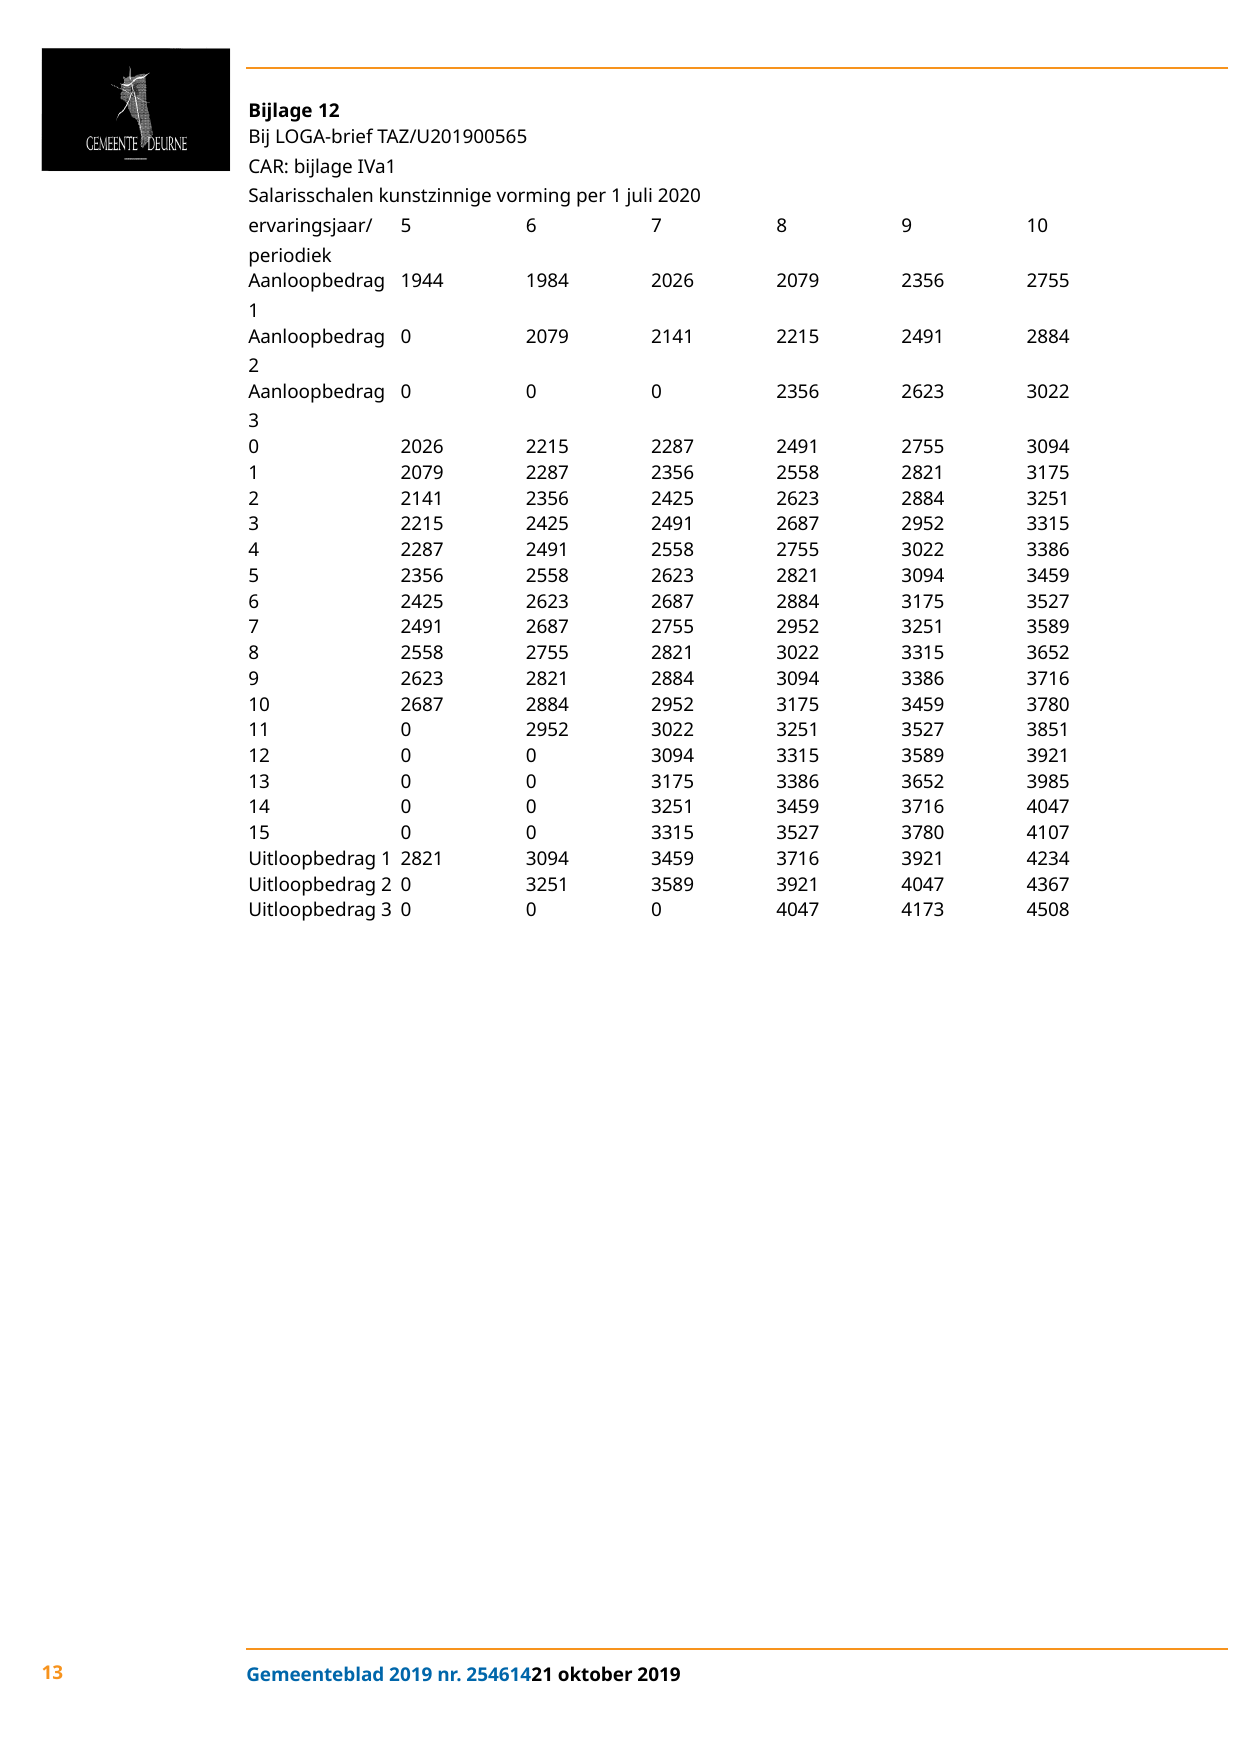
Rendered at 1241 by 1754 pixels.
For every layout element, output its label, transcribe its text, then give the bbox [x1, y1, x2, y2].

table_cell 0 [400, 378, 526, 433]
table_cell 3780 [901, 819, 1026, 845]
table_cell 3459 [901, 691, 1026, 716]
table_cell 2755 [901, 434, 1026, 459]
table_header 6 [526, 212, 651, 267]
table_cell Aanloopbedrag 3 [248, 378, 400, 433]
table_cell 2215 [526, 434, 651, 459]
table_cell 2026 [400, 434, 526, 459]
table_cell 0 [400, 768, 526, 794]
table_cell 3985 [1026, 768, 1152, 794]
table_cell 2952 [526, 716, 651, 742]
table_cell 1 [248, 459, 400, 485]
table_cell 1944 [400, 268, 526, 323]
table_cell 10 [248, 691, 400, 716]
table_cell 0 [400, 794, 526, 819]
table_cell 3589 [901, 742, 1026, 768]
table_cell 3527 [901, 716, 1026, 742]
table_cell 0 [400, 871, 526, 897]
table_cell 2821 [901, 459, 1026, 485]
table_cell 3315 [776, 742, 901, 768]
table_cell 2687 [651, 588, 776, 613]
table_cell 3459 [1026, 562, 1152, 588]
table_cell 2215 [776, 323, 901, 378]
table_cell 2821 [526, 665, 651, 691]
table_cell 2491 [400, 614, 526, 639]
table_cell 3 [248, 511, 400, 536]
table_cell 2884 [651, 665, 776, 691]
text Salarisschalen kunstzinnige vorming per 1 juli 2020 [248, 182, 1152, 208]
table_cell Aanloopbedrag 2 [248, 323, 400, 378]
table_cell 3094 [776, 665, 901, 691]
table_cell 3175 [1026, 459, 1152, 485]
table_cell 2558 [651, 536, 776, 562]
table_cell 3251 [776, 716, 901, 742]
table_cell 3716 [776, 845, 901, 871]
table_cell Uitloopbedrag 1 [248, 845, 400, 871]
table_cell 2491 [526, 536, 651, 562]
table_cell 2623 [400, 665, 526, 691]
table_cell 11 [248, 716, 400, 742]
table_cell 3022 [901, 536, 1026, 562]
table_cell 2821 [400, 845, 526, 871]
table_cell 4047 [901, 871, 1026, 897]
table_cell 3589 [1026, 614, 1152, 639]
table_cell 3589 [651, 871, 776, 897]
table_cell 2687 [776, 511, 901, 536]
table_cell 2356 [651, 459, 776, 485]
table_cell 2141 [651, 323, 776, 378]
table_cell 0 [400, 742, 526, 768]
table_cell 2425 [526, 511, 651, 536]
table_cell 3851 [1026, 716, 1152, 742]
table_cell 2079 [776, 268, 901, 323]
table_cell 2558 [776, 459, 901, 485]
table_cell 3251 [901, 614, 1026, 639]
table_cell 3315 [651, 819, 776, 845]
table_cell 2952 [901, 511, 1026, 536]
table_cell 3175 [651, 768, 776, 794]
table_cell 2 [248, 485, 400, 511]
table_cell 0 [248, 434, 400, 459]
table_cell 0 [651, 378, 776, 433]
table_cell 14 [248, 794, 400, 819]
table_cell 4173 [901, 897, 1026, 922]
table_header 7 [651, 212, 776, 267]
table_cell Aanloopbedrag 1 [248, 268, 400, 323]
table_cell 3251 [526, 871, 651, 897]
table_cell 3315 [1026, 511, 1152, 536]
table_cell 2141 [400, 485, 526, 511]
table_cell 2356 [400, 562, 526, 588]
table_cell 2079 [400, 459, 526, 485]
table_cell 3386 [901, 665, 1026, 691]
table_cell 2491 [776, 434, 901, 459]
table_cell 2425 [651, 485, 776, 511]
table_cell 15 [248, 819, 400, 845]
table_cell 12 [248, 742, 400, 768]
table_cell 2215 [400, 511, 526, 536]
table_cell 4508 [1026, 897, 1152, 922]
table_cell 3315 [901, 639, 1026, 665]
table_cell 0 [400, 716, 526, 742]
table_cell 0 [400, 897, 526, 922]
table_cell 3094 [651, 742, 776, 768]
table_cell 4047 [1026, 794, 1152, 819]
table_cell 0 [526, 768, 651, 794]
table_cell 0 [400, 323, 526, 378]
table_cell 1984 [526, 268, 651, 323]
table_cell 6 [248, 588, 400, 613]
table_cell 2287 [400, 536, 526, 562]
table_cell 3716 [901, 794, 1026, 819]
table_cell 2952 [776, 614, 901, 639]
table_cell 4107 [1026, 819, 1152, 845]
table_cell 4047 [776, 897, 901, 922]
table_cell 3094 [901, 562, 1026, 588]
table_cell 2356 [776, 378, 901, 433]
table_cell 3527 [1026, 588, 1152, 613]
table_cell 3652 [1026, 639, 1152, 665]
table_cell 2884 [901, 485, 1026, 511]
table_cell 2623 [901, 378, 1026, 433]
table_cell 7 [248, 614, 400, 639]
table_cell 3175 [776, 691, 901, 716]
table_cell Uitloopbedrag 2 [248, 871, 400, 897]
table_cell 3386 [776, 768, 901, 794]
table_cell 2287 [526, 459, 651, 485]
table_header 8 [776, 212, 901, 267]
table_cell 2884 [526, 691, 651, 716]
table_cell 5 [248, 562, 400, 588]
text Bijlage 12 [248, 95, 1152, 123]
table_cell 4367 [1026, 871, 1152, 897]
table_cell 2755 [651, 614, 776, 639]
table_cell 3527 [776, 819, 901, 845]
table_cell 2884 [776, 588, 901, 613]
table_header 9 [901, 212, 1026, 267]
table_cell 2755 [776, 536, 901, 562]
table_cell 2755 [526, 639, 651, 665]
table_cell 3022 [776, 639, 901, 665]
table_cell 2952 [651, 691, 776, 716]
table_cell 0 [400, 819, 526, 845]
table_cell 0 [526, 819, 651, 845]
table_cell 3094 [526, 845, 651, 871]
table_cell 3716 [1026, 665, 1152, 691]
table_cell 2425 [400, 588, 526, 613]
table_cell 3921 [1026, 742, 1152, 768]
table_cell 2755 [1026, 268, 1152, 323]
table_cell 3094 [1026, 434, 1152, 459]
table_cell 2687 [400, 691, 526, 716]
table_cell 3175 [901, 588, 1026, 613]
table_header 10 [1026, 212, 1152, 267]
table_cell 2079 [526, 323, 651, 378]
table_cell 2884 [1026, 323, 1152, 378]
table_cell 3652 [901, 768, 1026, 794]
table_cell 2356 [901, 268, 1026, 323]
table_cell 2821 [776, 562, 901, 588]
table_cell 0 [526, 794, 651, 819]
text CAR: bijlage IVa1 [248, 153, 1152, 179]
table_cell 4234 [1026, 845, 1152, 871]
table_cell 3459 [776, 794, 901, 819]
table_cell 3921 [901, 845, 1026, 871]
table_cell 2558 [400, 639, 526, 665]
table_cell 0 [526, 742, 651, 768]
table_cell 2491 [901, 323, 1026, 378]
table_cell 3022 [651, 716, 776, 742]
table_cell 0 [526, 378, 651, 433]
text Bij LOGA-brief TAZ/U201900565 [248, 123, 1152, 149]
table_cell 8 [248, 639, 400, 665]
table_cell 3251 [651, 794, 776, 819]
table_header ervaringsjaar/ periodiek [248, 212, 400, 267]
table_cell 2026 [651, 268, 776, 323]
table_cell 3251 [1026, 485, 1152, 511]
table_header 5 [400, 212, 526, 267]
table_cell 0 [651, 897, 776, 922]
table_cell 3780 [1026, 691, 1152, 716]
table_cell 2821 [651, 639, 776, 665]
table_cell 2623 [526, 588, 651, 613]
table_cell 13 [248, 768, 400, 794]
table_cell 2491 [651, 511, 776, 536]
table_cell 3921 [776, 871, 901, 897]
table_cell 2623 [776, 485, 901, 511]
table_cell 2287 [651, 434, 776, 459]
table_cell 3386 [1026, 536, 1152, 562]
table_cell 2687 [526, 614, 651, 639]
table_cell Uitloopbedrag 3 [248, 897, 400, 922]
table_cell 9 [248, 665, 400, 691]
table_cell 2558 [526, 562, 651, 588]
table_cell 3022 [1026, 378, 1152, 433]
table_cell 3459 [651, 845, 776, 871]
table_cell 2356 [526, 485, 651, 511]
table_cell 2623 [651, 562, 776, 588]
table_cell 0 [526, 897, 651, 922]
table_cell 4 [248, 536, 400, 562]
picture [41, 47, 231, 172]
